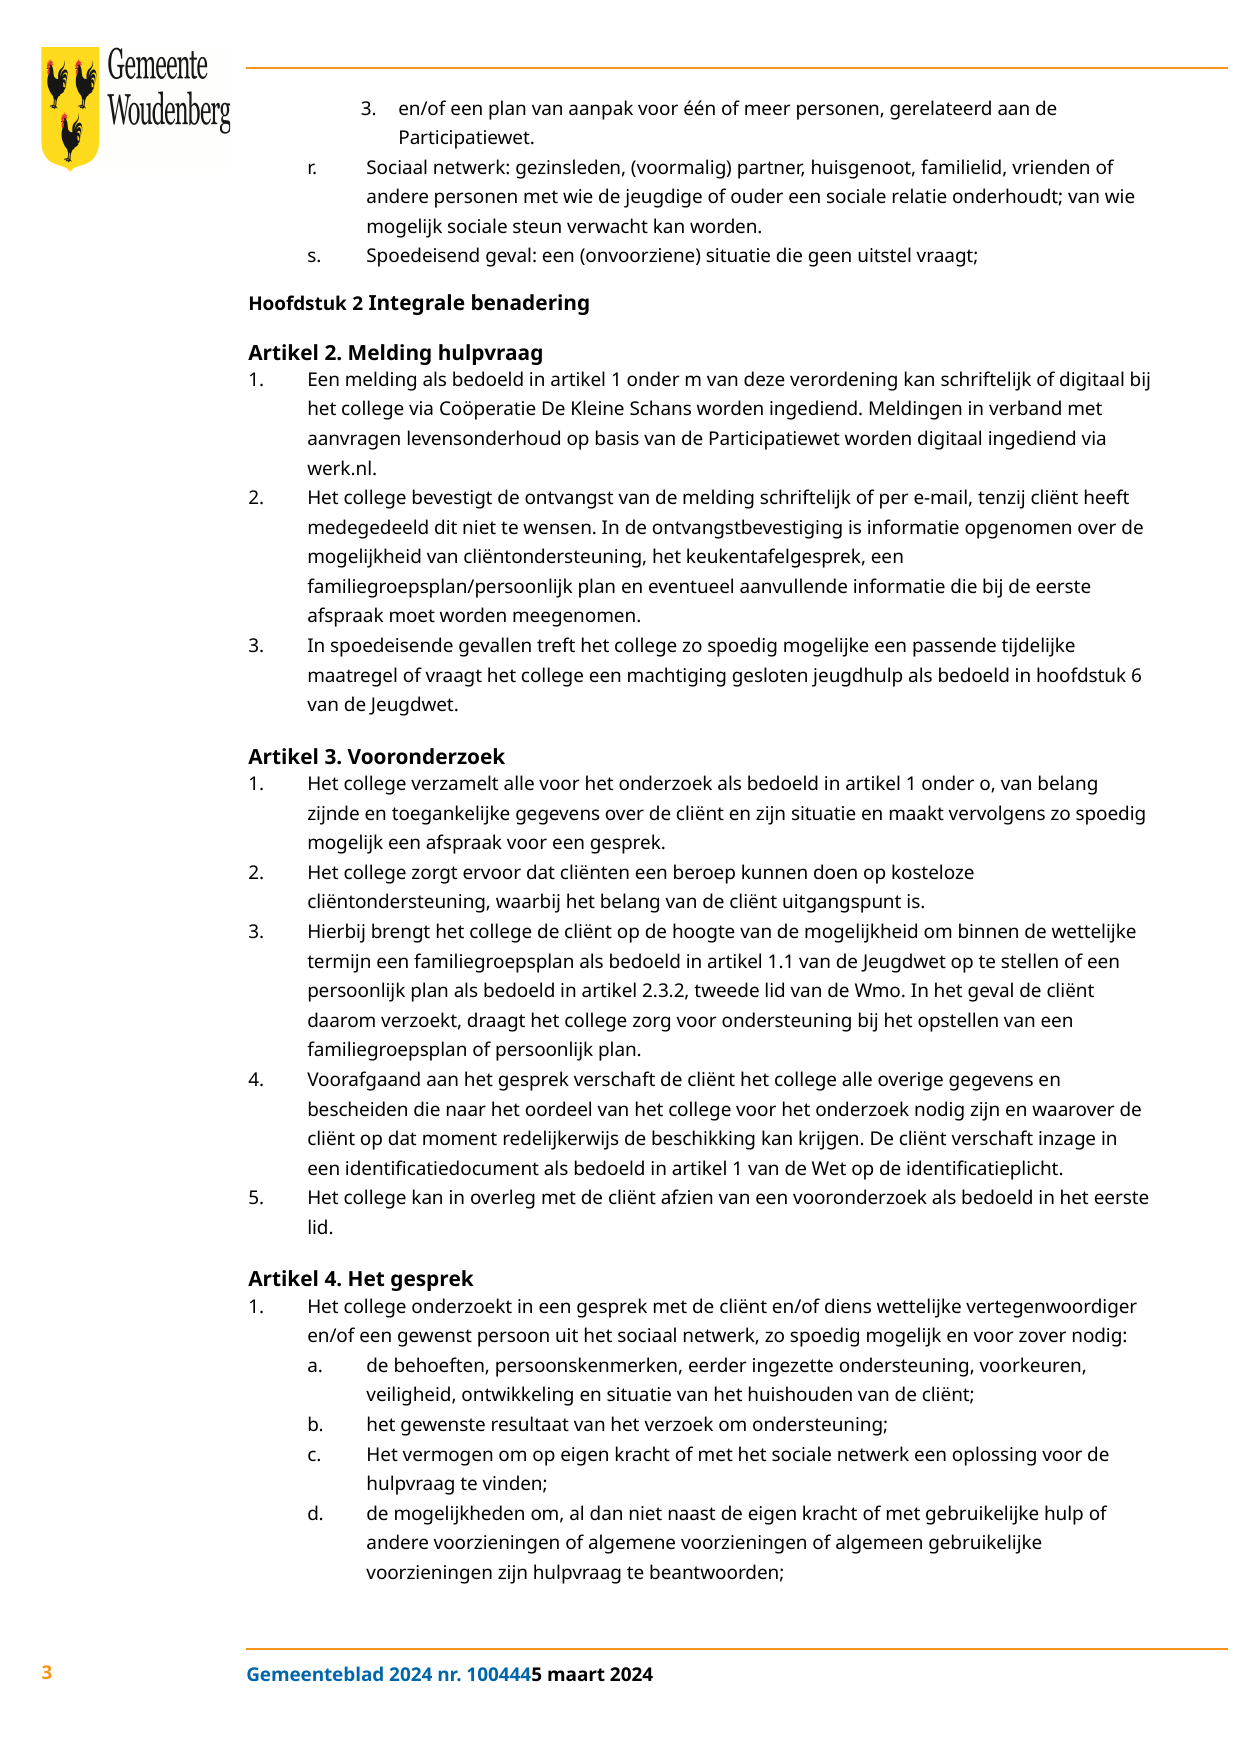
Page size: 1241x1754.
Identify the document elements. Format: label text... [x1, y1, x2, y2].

list en/of een plan van aanpak voor één of meer personen, gerelateerd aan de Participatiewet. [361, 95, 1152, 150]
list het gewenste resultaat van het verzoek om ondersteuning; [307, 1411, 1152, 1437]
list Spoedeisend geval: een (onvoorziene) situatie die geen uitstel vraagt; [307, 243, 1152, 268]
list Het college onderzoekt in een gesprek met de cliënt en/of diens wettelijke vertegenwoordiger en/of een gewenst persoon uit het sociaal netwerk, zo spoedig mogelijk en voor zover nodig: [248, 1293, 1152, 1348]
text Artikel 2. Melding hulpvraag [248, 338, 1152, 366]
text Hoofdstuk 2 Integrale benadering [248, 288, 1152, 317]
list Hierbij brengt het college de cliënt op de hoogte van de mogelijkheid om binnen de wettelijke termijn een familiegroepsplan als bedoeld in artikel 1.1 van de Jeugdwet op te stellen of een persoonlijk plan als bedoeld in artikel 2.3.2, tweede lid van de Wmo. In het geval de cliënt daarom verzoekt, draagt het college zorg voor ondersteuning bij het opstellen van een familiegroepsplan of persoonlijk plan. [248, 918, 1152, 1062]
list Het college bevestigt de ontvangst van de melding schriftelijk of per e-mail, tenzij cliënt heeft medegedeeld dit niet te wensen. In de ontvangstbevestiging is informatie opgenomen over de mogelijkheid van cliëntondersteuning, het keukentafelgesprek, een familiegroepsplan/persoonlijk plan en eventueel aanvullende informatie die bij de eerste afspraak moet worden meegenomen. [248, 484, 1152, 628]
list Sociaal netwerk: gezinsleden, (voormalig) partner, huisgenoot, familielid, vrienden of andere personen met wie de jeugdige of ouder een sociale relatie onderhoudt; van wie mogelijk sociale steun verwacht kan worden. [307, 154, 1152, 239]
list Het college verzamelt alle voor het onderzoek als bedoeld in artikel 1 onder o, van belang zijnde en toegankelijke gegevens over de cliënt en zijn situatie en maakt vervolgens zo spoedig mogelijk een afspraak voor een gesprek. [248, 770, 1152, 855]
list de behoeften, persoonskenmerken, eerder ingezette ondersteuning, voorkeuren, veiligheid, ontwikkeling en situatie van het huishouden van de cliënt; [307, 1352, 1152, 1407]
text Artikel 4. Het gesprek [248, 1264, 1152, 1293]
list Het college kan in overleg met de cliënt afzien van een vooronderzoek als bedoeld in het eerste lid. [248, 1184, 1152, 1240]
list de mogelijkheden om, al dan niet naast de eigen kracht of met gebruikelijke hulp of andere voorzieningen of algemene voorzieningen of algemeen gebruikelijke voorzieningen zijn hulpvraag te beantwoorden; [307, 1500, 1152, 1585]
list In spoedeisende gevallen treft het college zo spoedig mogelijke een passende tijdelijke maatregel of vraagt het college een machtiging gesloten jeugdhulp als bedoeld in hoofdstuk 6 van de Jeugdwet. [248, 632, 1152, 717]
picture [41, 47, 231, 172]
list Een melding als bedoeld in artikel 1 onder m van deze verordening kan schriftelijk of digitaal bij het college via Coöperatie De Kleine Schans worden ingediend. Meldingen in verband met aanvragen levensonderhoud op basis van de Participatiewet worden digitaal ingediend via werk.nl. [248, 366, 1152, 481]
list Het college zorgt ervoor dat cliënten een beroep kunnen doen op kosteloze cliëntondersteuning, waarbij het belang van de cliënt uitgangspunt is. [248, 859, 1152, 914]
text Artikel 3. Vooronderzoek [248, 742, 1152, 770]
list Voorafgaand aan het gesprek verschaft de cliënt het college alle overige gegevens en bescheiden die naar het oordeel van het college voor het onderzoek nodig zijn en waarover de cliënt op dat moment redelijkerwijs de beschikking kan krijgen. De cliënt verschaft inzage in een identificatiedocument als bedoeld in artikel 1 van de Wet op de identificatieplicht. [248, 1066, 1152, 1181]
list Het vermogen om op eigen kracht of met het sociale netwerk een oplossing voor de hulpvraag te vinden; [307, 1441, 1152, 1496]
